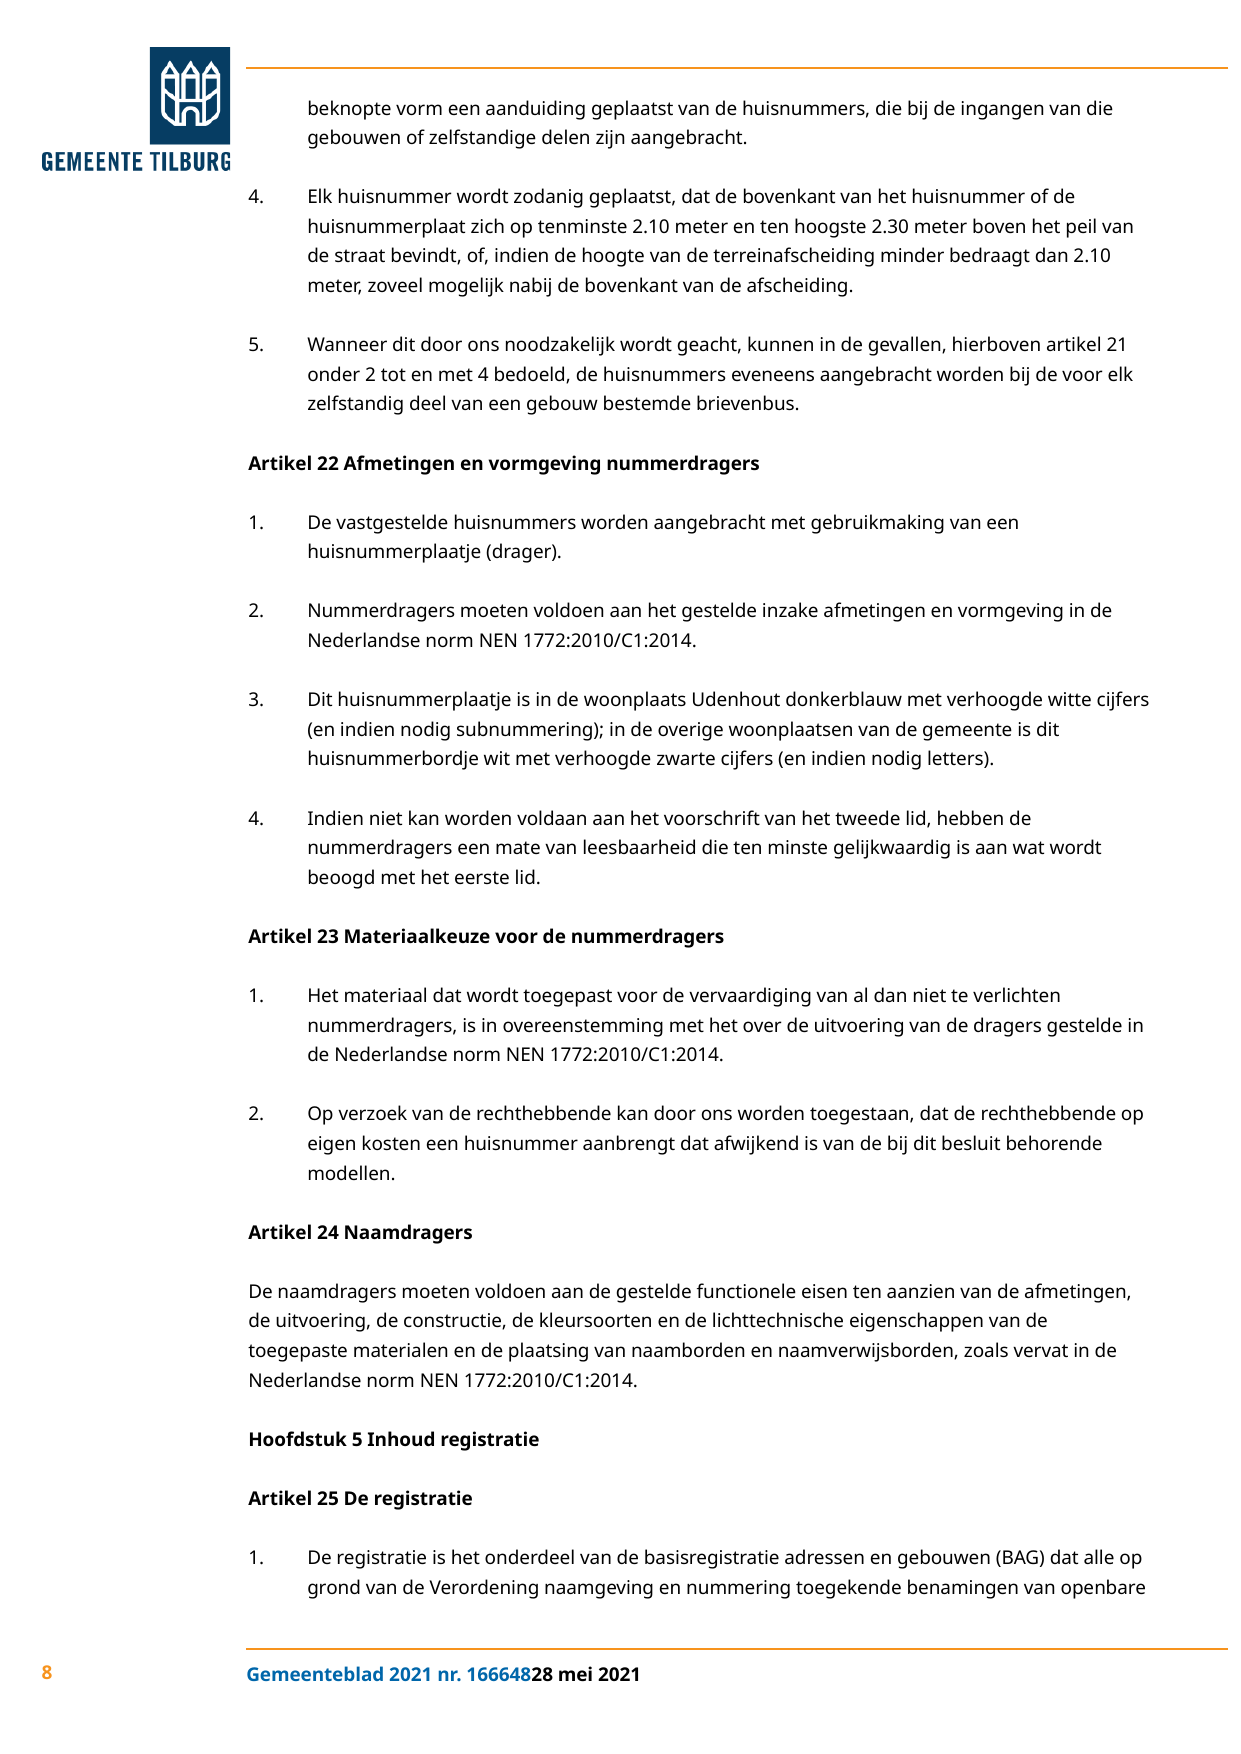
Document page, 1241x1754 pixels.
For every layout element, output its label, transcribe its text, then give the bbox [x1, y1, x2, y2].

picture [41, 47, 231, 172]
list Wanneer dit door ons noodzakelijk wordt geacht, kunnen in de gevallen, hierboven artikel 21 onder 2 tot en met 4 bedoeld, de huisnummers eveneens aangebracht worden bij de voor elk zelfstandig deel van een gebouw bestemde brievenbus. [248, 331, 1152, 416]
list Indien niet kan worden voldaan aan het voorschrift van het tweede lid, hebben de nummerdragers een mate van leesbaarheid die ten minste gelijkwaardig is aan wat wordt beoogd met het eerste lid. [248, 805, 1152, 890]
list De vastgestelde huisnummers worden aangebracht met gebruikmaking van een huisnummerplaatje (drager). [248, 509, 1152, 564]
text Artikel 25 De registratie [248, 1485, 1152, 1511]
text Artikel 24 Naamdragers [248, 1219, 1152, 1245]
list Nummerdragers moeten voldoen aan het gestelde inzake afmetingen en vormgeving in de Nederlandse norm NEN 1772:2010/C1:2014. [248, 598, 1152, 653]
list De registratie is het onderdeel van de basisregistratie adressen en gebouwen (BAG) dat alle op grond van de Verordening naamgeving en nummering toegekende benamingen van openbare [248, 1544, 1152, 1600]
text Artikel 22 Afmetingen en vormgeving nummerdragers [248, 450, 1152, 476]
text De naamdragers moeten voldoen aan de gestelde functionele eisen ten aanzien van de afmetingen, de uitvoering, de constructie, de kleursoorten en de lichttechnische eigenschappen van de toegepaste materialen en de plaatsing van naamborden en naamverwijsborden, zoals vervat in de Nederlandse norm NEN 1772:2010/C1:2014. [248, 1278, 1152, 1393]
list Dit huisnummerplaatje is in de woonplaats Udenhout donkerblauw met verhoogde witte cijfers (en indien nodig subnummering); in de overige woonplaatsen van de gemeente is dit huisnummerbordje wit met verhoogde zwarte cijfers (en indien nodig letters). [248, 686, 1152, 771]
list Elk huisnummer wordt zodanig geplaatst, dat de bovenkant van het huisnummer of de huisnummerplaat zich op tenminste 2.10 meter en ten hoogste 2.30 meter boven het peil van de straat bevindt, of, indien de hoogte van de terreinafscheiding minder bedraagt dan 2.10 meter, zoveel mogelijk nabij de bovenkant van de afscheiding. [248, 183, 1152, 298]
list Op verzoek van de rechthebbende kan door ons worden toegestaan, dat de rechthebbende op eigen kosten een huisnummer aanbrengt dat afwijkend is van de bij dit besluit behorende modellen. [248, 1101, 1152, 1186]
list Het materiaal dat wordt toegepast voor de vervaardiging van al dan niet te verlichten nummerdragers, is in overeenstemming met het over de uitvoering van de dragers gestelde in de Nederlandse norm NEN 1772:2010/C1:2014. [248, 982, 1152, 1067]
list beknopte vorm een aanduiding geplaatst van de huisnummers, die bij de ingangen van die gebouwen of zelfstandige delen zijn aangebracht. [248, 95, 1152, 150]
text Hoofdstuk 5 Inhoud registratie [248, 1426, 1152, 1452]
text Artikel 23 Materiaalkeuze voor de nummerdragers [248, 923, 1152, 949]
